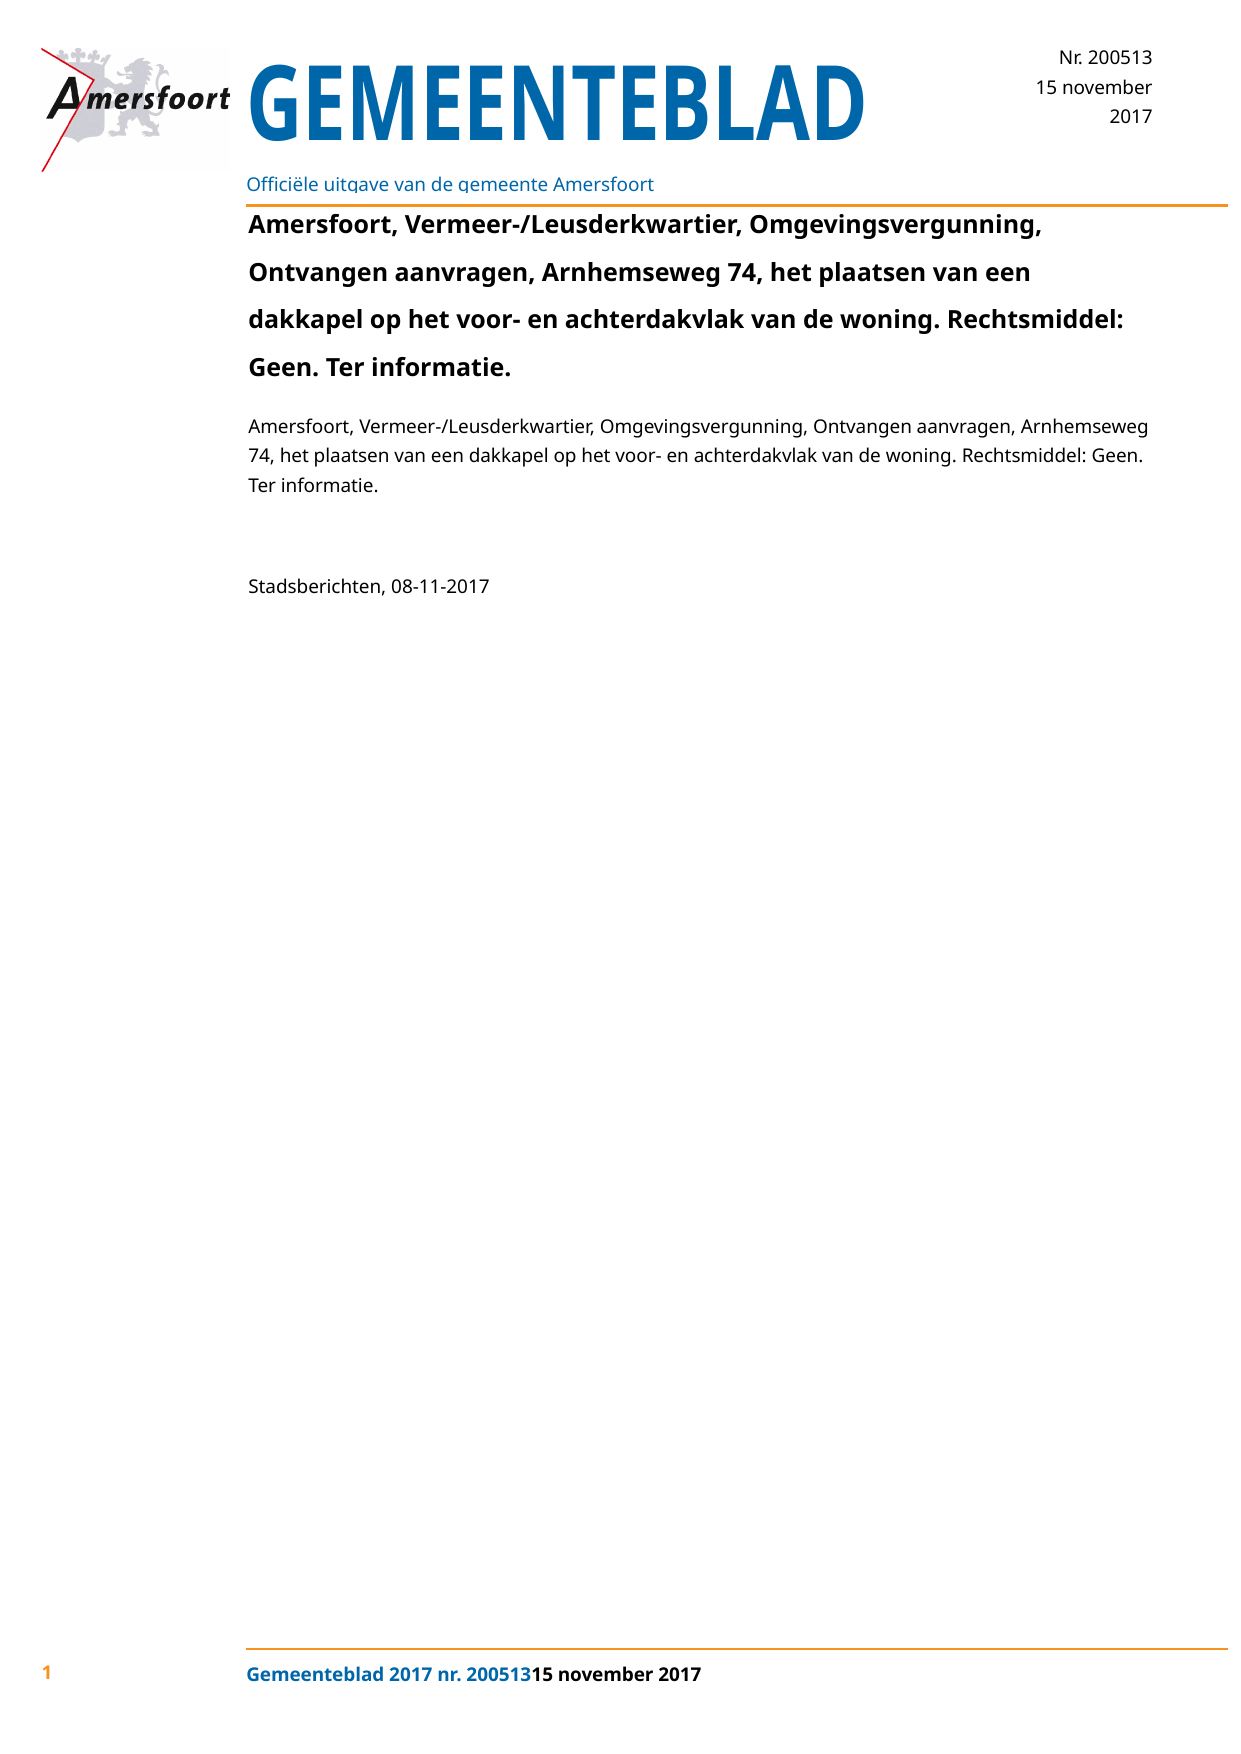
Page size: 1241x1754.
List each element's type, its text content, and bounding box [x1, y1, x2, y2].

text Stadsberichten, 08-11-2017 [248, 573, 1152, 599]
text Amersfoort, Vermeer-/Leusderkwartier, Omgevingsvergunning, Ontvangen aanvragen, Arnhemseweg 74, het plaatsen van een dakkapel op het voor- en achterdakvlak van de woning. Rechtsmiddel: Geen. Ter informatie. [248, 207, 1152, 384]
text Amersfoort, Vermeer-/Leusderkwartier, Omgevingsvergunning, Ontvangen aanvragen, Arnhemseweg 74, het plaatsen van een dakkapel op het voor- en achterdakvlak van de woning. Rechtsmiddel: Geen. Ter informatie. [248, 413, 1152, 498]
picture [41, 47, 231, 172]
